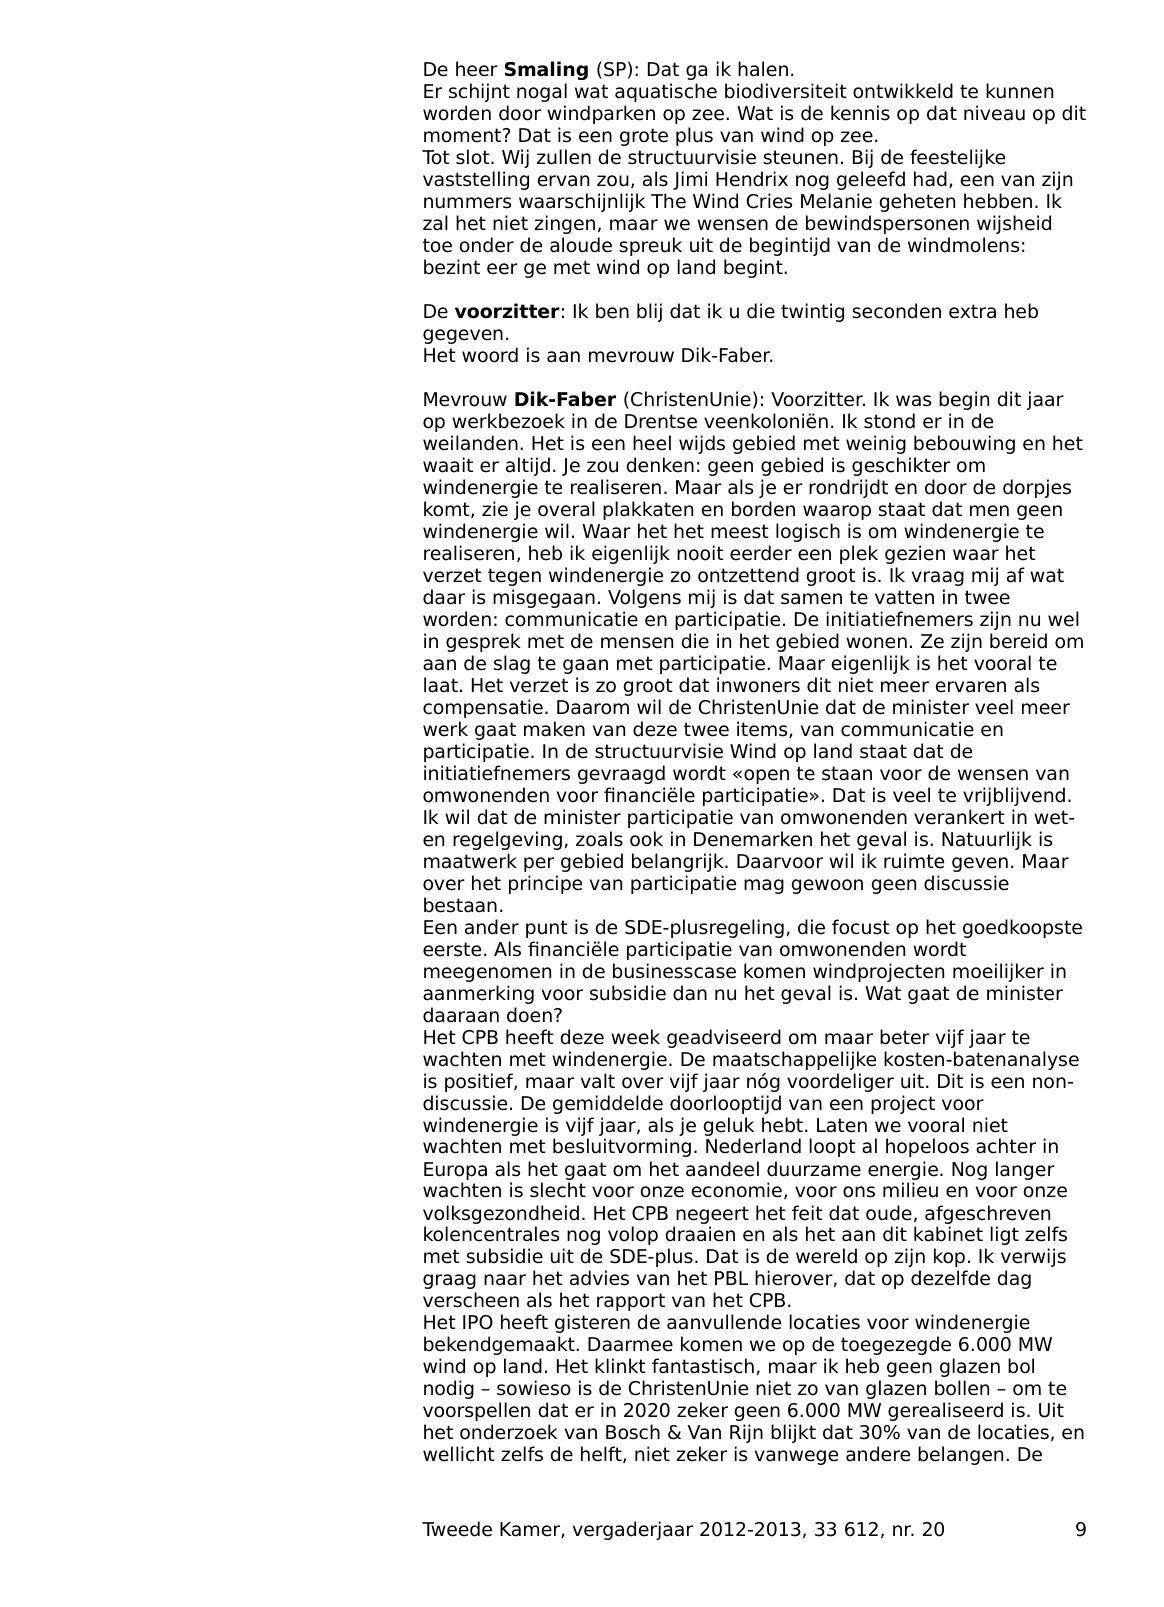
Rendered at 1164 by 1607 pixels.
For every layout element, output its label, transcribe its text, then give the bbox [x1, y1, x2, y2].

text Het IPO heeft gisteren de aanvullende locaties voor windenergie bekendgemaakt. Daarmee komen we op de toegezegde 6.000 MW wind op land. Het klinkt fantastisch, maar ik heb geen glazen bol nodig – sowieso is de ChristenUnie niet zo van glazen bollen – om te voorspellen dat er in 2020 zeker geen 6.000 MW gerealiseerd is. Uit het onderzoek van Bosch & Van Rijn blijkt dat 30% van de locaties, en wellicht zelfs de helft, niet zeker is vanwege andere belangen. De [422, 1312, 1087, 1466]
text Mevrouw Dik-Faber (ChristenUnie): Voorzitter. Ik was begin dit jaar op werkbezoek in de Drentse veenkoloniën. Ik stond er in de weilanden. Het is een heel wijds gebied met weinig bebouwing en het waait er altijd. Je zou denken: geen gebied is geschikter om windenergie te realiseren. Maar als je er rondrijdt en door de dorpjes komt, zie je overal plakkaten en borden waarop staat dat men geen windenergie wil. Waar het het meest logisch is om windenergie te realiseren, heb ik eigenlijk nooit eerder een plek gezien waar het verzet tegen windenergie zo ontzettend groot is. Ik vraag mij af wat daar is misgegaan. Volgens mij is dat samen te vatten in twee worden: communicatie en participatie. De initiatiefnemers zijn nu wel in gesprek met de mensen die in het gebied wonen. Ze zijn bereid om aan de slag te gaan met participatie. Maar eigenlijk is het vooral te laat. Het verzet is zo groot dat inwoners dit niet meer ervaren als compensatie. Daarom wil de ChristenUnie dat de minister veel meer werk gaat maken van deze twee items, van communicatie en participatie. In de structuurvisie Wind op land staat dat de initiatiefnemers gevraagd wordt «open te staan voor de wensen van omwonenden voor financiële participatie». Dat is veel te vrijblijvend. Ik wil dat de minister participatie van omwonenden verankert in wet- en regelgeving, zoals ook in Denemarken het geval is. Natuurlijk is maatwerk per gebied belangrijk. Daarvoor wil ik ruimte geven. Maar over het principe van participatie mag gewoon geen discussie bestaan. [422, 389, 1087, 917]
text De voorzitter: Ik ben blij dat ik u die twintig seconden extra heb gegeven. [422, 301, 1087, 345]
text Een ander punt is de SDE-plusregeling, die focust op het goedkoopste eerste. Als financiële participatie van omwonenden wordt meegenomen in de businesscase komen windprojecten moeilijker in aanmerking voor subsidie dan nu het geval is. Wat gaat de minister daaraan doen? [422, 917, 1087, 1027]
text Het woord is aan mevrouw Dik-Faber. [422, 345, 1087, 367]
text Tot slot. Wij zullen de structuurvisie steunen. Bij de feestelijke vaststelling ervan zou, als Jimi Hendrix nog geleefd had, een van zijn nummers waarschijnlijk The Wind Cries Melanie geheten hebben. Ik zal het niet zingen, maar we wensen de bewindspersonen wijsheid toe onder de aloude spreuk uit de begintijd van de windmolens: bezint eer ge met wind op land begint. [422, 147, 1087, 279]
text De heer Smaling (SP): Dat ga ik halen. [422, 59, 1087, 81]
text Er schijnt nogal wat aquatische biodiversiteit ontwikkeld te kunnen worden door windparken op zee. Wat is de kennis op dat niveau op dit moment? Dat is een grote plus van wind op zee. [422, 81, 1087, 147]
text Het CPB heeft deze week geadviseerd om maar beter vijf jaar te wachten met windenergie. De maatschappelijke kosten-batenanalyse is positief, maar valt over vijf jaar nóg voordeliger uit. Dit is een non-discussie. De gemiddelde doorlooptijd van een project voor windenergie is vijf jaar, als je geluk hebt. Laten we vooral niet wachten met besluitvorming. Nederland loopt al hopeloos achter in Europa als het gaat om het aandeel duurzame energie. Nog langer wachten is slecht voor onze economie, voor ons milieu en voor onze volksgezondheid. Het CPB negeert het feit dat oude, afgeschreven kolencentrales nog volop draaien en als het aan dit kabinet ligt zelfs met subsidie uit de SDE-plus. Dat is de wereld op zijn kop. Ik verwijs graag naar het advies van het PBL hierover, dat op dezelfde dag verscheen als het rapport van het CPB. [422, 1027, 1087, 1312]
